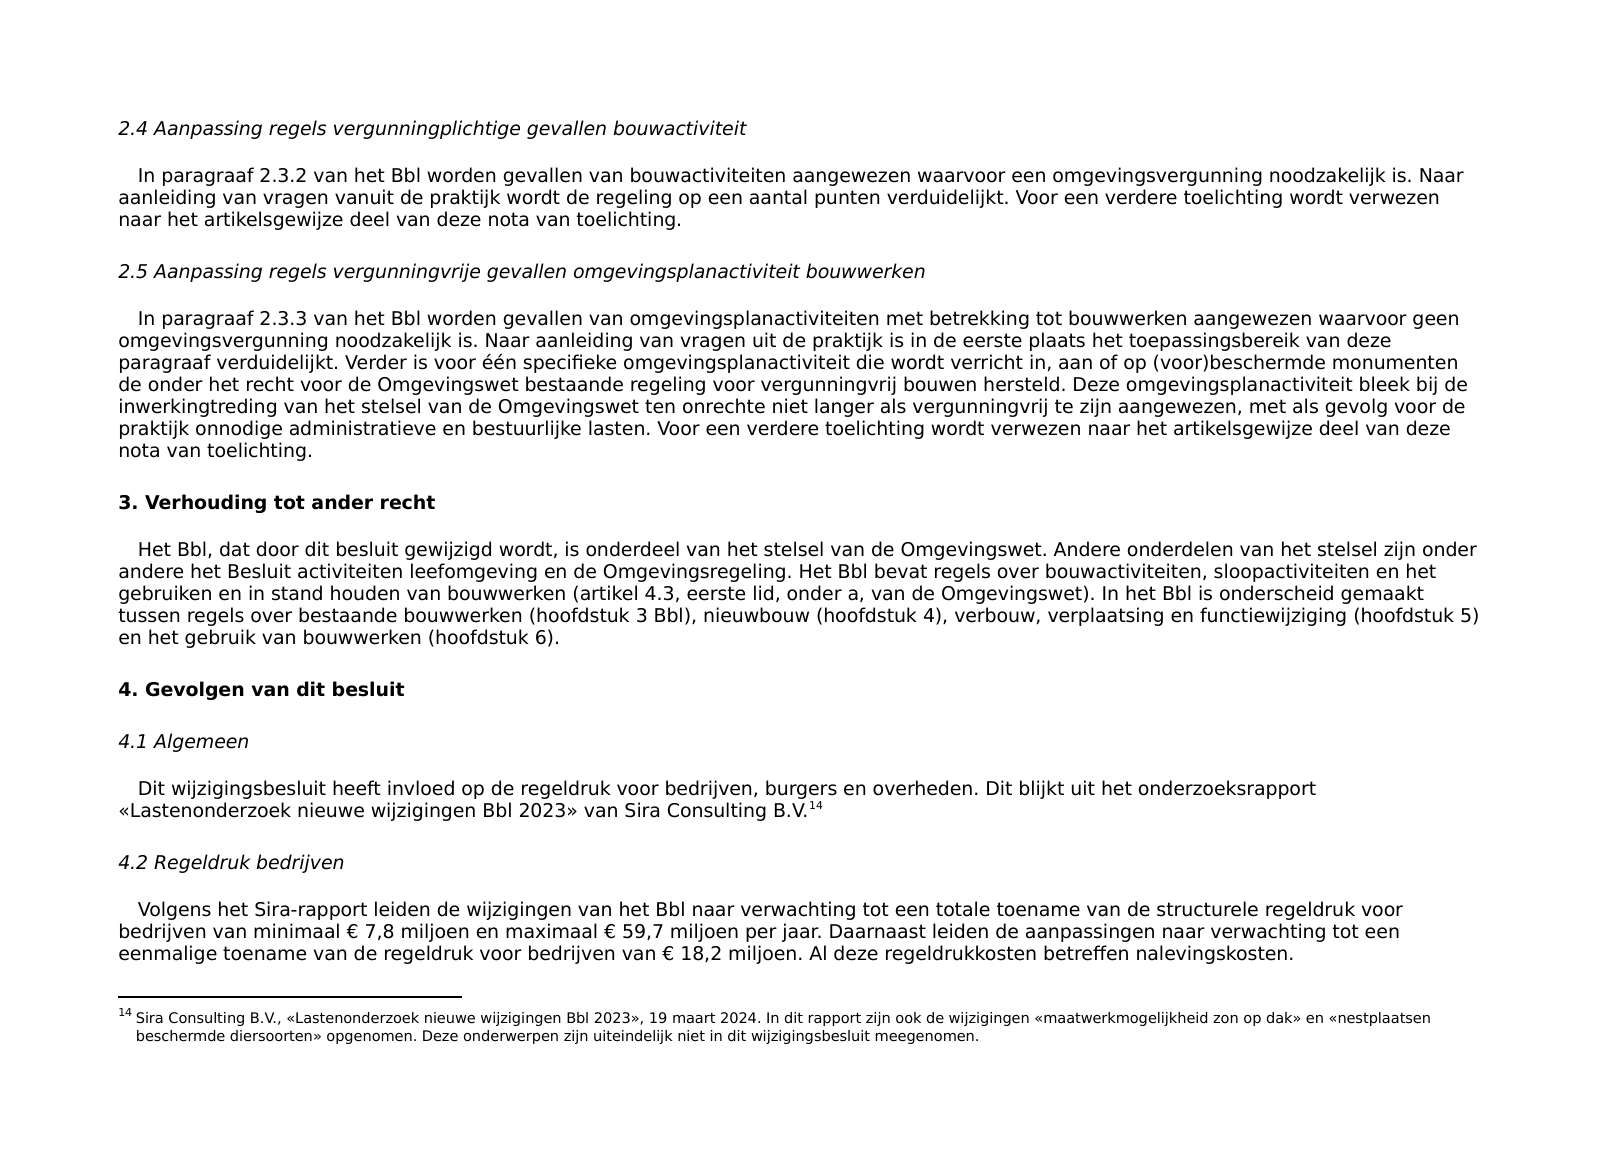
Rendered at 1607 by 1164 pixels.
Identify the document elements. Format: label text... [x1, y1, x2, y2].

subtitle 3. Verhouding tot ander recht [118, 492, 1488, 514]
text Volgens het Sira-rapport leiden de wijzigingen van het Bbl naar verwachting tot een totale toename van de structurele regeldruk voor bedrijven van minimaal € 7,8 miljoen en maximaal € 59,7 miljoen per jaar. Daarnaast leiden de aanpassingen naar verwachting tot een eenmalige toename van de regeldruk voor bedrijven van € 18,2 miljoen. Al deze regeldrukkosten betreffen nalevingskosten. [118, 899, 1488, 964]
subtitle 2.4 Aanpassing regels vergunningplichtige gevallen bouwactiviteit [118, 118, 1488, 140]
subtitle 4.2 Regeldruk bedrijven [118, 852, 1488, 874]
subtitle 4. Gevolgen van dit besluit [118, 679, 1488, 701]
text Het Bbl, dat door dit besluit gewijzigd wordt, is onderdeel van het stelsel van de Omgevingswet. Andere onderdelen van het stelsel zijn onder andere het Besluit activiteiten leefomgeving en de Omgevingsregeling. Het Bbl bevat regels over bouwactiviteiten, sloopactiviteiten en het gebruiken en in stand houden van bouwwerken (artikel 4.3, eerste lid, onder a, van de Omgevingswet). In het Bbl is onderscheid gemaakt tussen regels over bestaande bouwwerken (hoofdstuk 3 Bbl), nieuwbouw (hoofdstuk 4), verbouw, verplaatsing en functiewijziging (hoofdstuk 5) en het gebruik van bouwwerken (hoofdstuk 6). [118, 539, 1488, 649]
subtitle 2.5 Aanpassing regels vergunningvrije gevallen omgevingsplanactiviteit bouwwerken [118, 261, 1488, 283]
text Dit wijzigingsbesluit heeft invloed op de regeldruk voor bedrijven, burgers en overheden. Dit blijkt uit het onderzoeksrapport «Lastenonderzoek nieuwe wijzigingen Bbl 2023» van Sira Consulting B.V. [118, 778, 1488, 822]
text Sira Consulting B.V., «Lastenonderzoek nieuwe wijzigingen Bbl 2023», 19 maart 2024. In dit rapport zijn ook de wijzigingen «maatwerkmogelijkheid zon op dak» en «nestplaatsen beschermde diersoorten» opgenomen. Deze onderwerpen zijn uiteindelijk niet in dit wijzigingsbesluit meegenomen. [118, 1006, 1488, 1045]
subtitle 4.1 Algemeen [118, 731, 1488, 753]
text In paragraaf 2.3.3 van het Bbl worden gevallen van omgevingsplanactiviteiten met betrekking tot bouwwerken aangewezen waarvoor geen omgevingsvergunning noodzakelijk is. Naar aanleiding van vragen uit de praktijk is in de eerste plaats het toepassingsbereik van deze paragraaf verduidelijkt. Verder is voor één specifieke omgevingsplanactiviteit die wordt verricht in, aan of op (voor)beschermde monumenten de onder het recht voor de Omgevingswet bestaande regeling voor vergunningvrij bouwen hersteld. Deze omgevingsplanactiviteit bleek bij de inwerkingtreding van het stelsel van de Omgevingswet ten onrechte niet langer als vergunningvrij te zijn aangewezen, met als gevolg voor de praktijk onnodige administratieve en bestuurlijke lasten. Voor een verdere toelichting wordt verwezen naar het artikelsgewijze deel van deze nota van toelichting. [118, 308, 1488, 462]
text In paragraaf 2.3.2 van het Bbl worden gevallen van bouwactiviteiten aangewezen waarvoor een omgevingsvergunning noodzakelijk is. Naar aanleiding van vragen vanuit de praktijk wordt de regeling op een aantal punten verduidelijkt. Voor een verdere toelichting wordt verwezen naar het artikelsgewijze deel van deze nota van toelichting. [118, 165, 1488, 231]
